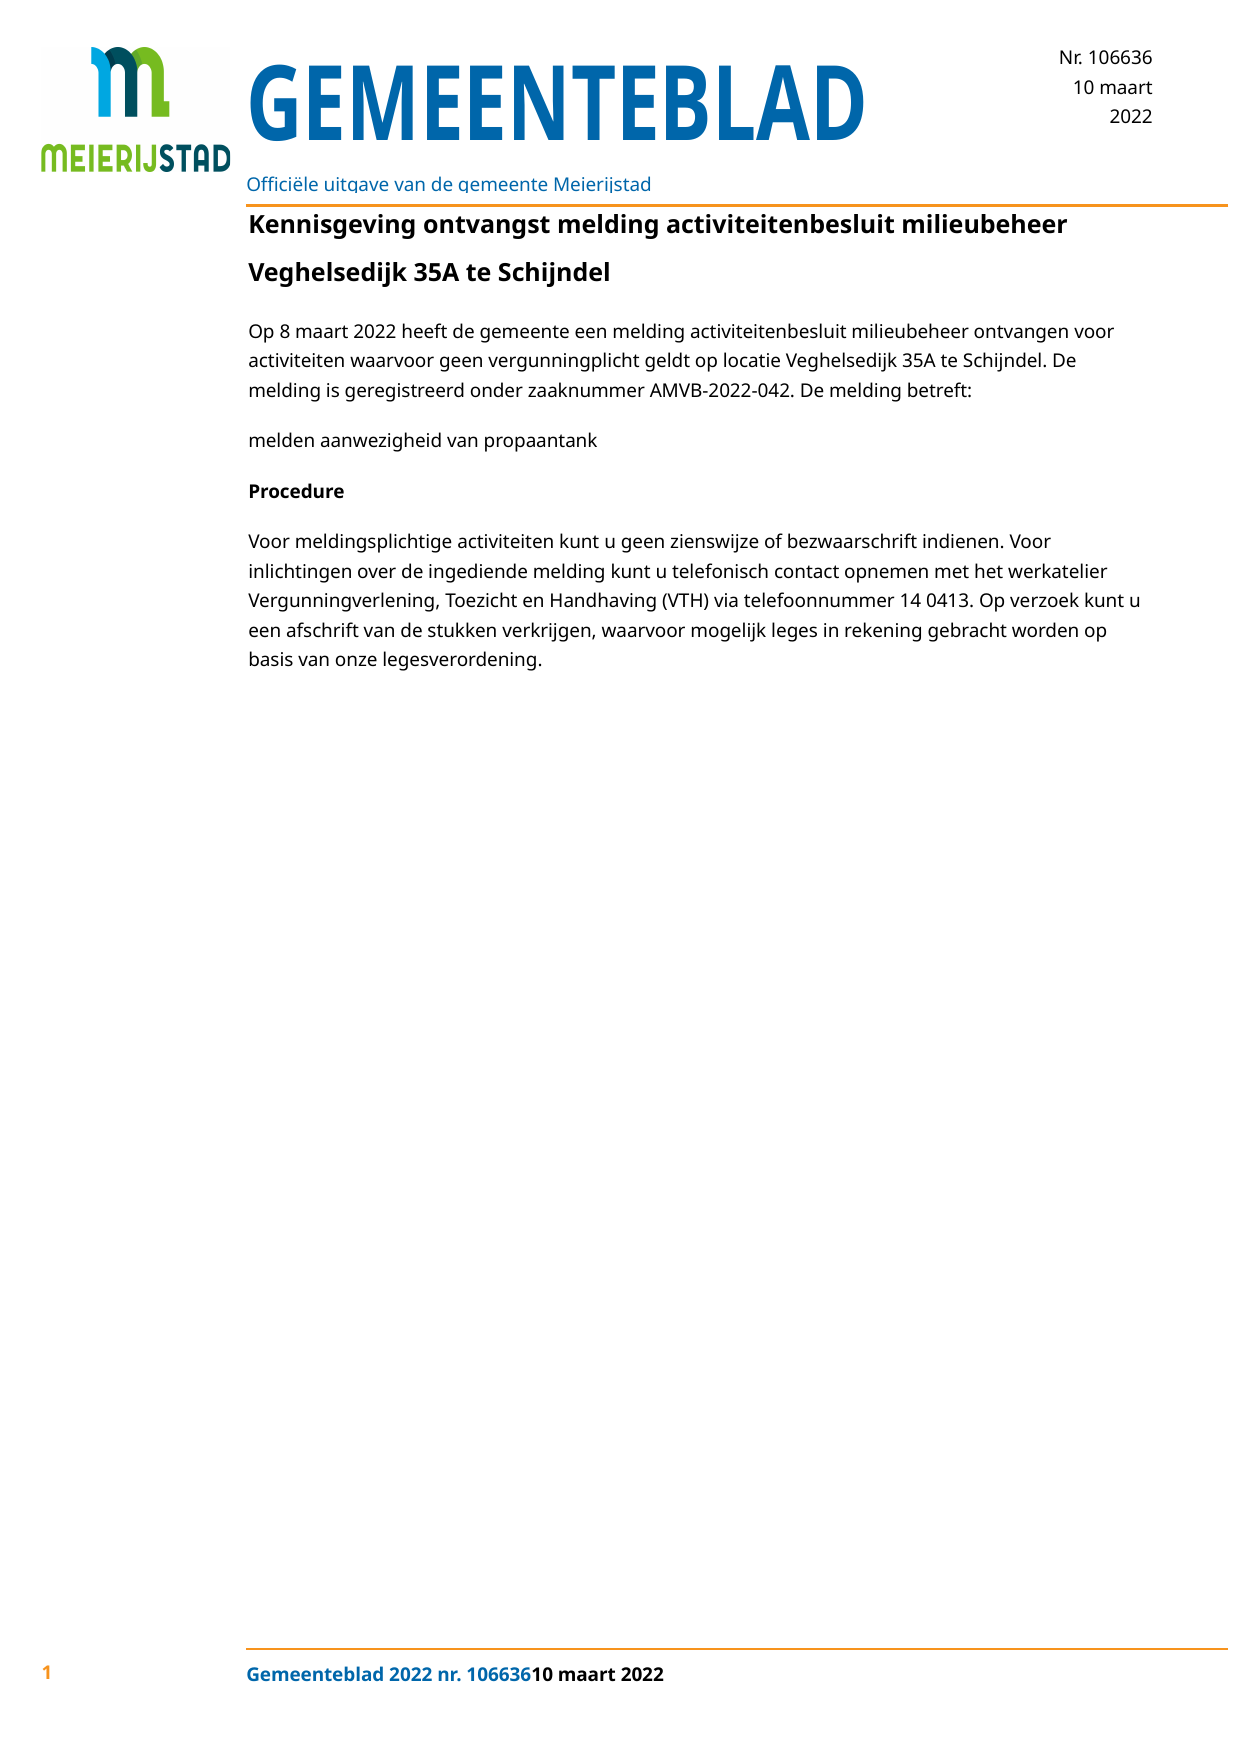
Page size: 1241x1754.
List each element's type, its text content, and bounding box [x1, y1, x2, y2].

text melden aanwezigheid van propaantank [248, 427, 1152, 453]
text Kennisgeving ontvangst melding activiteitenbesluit milieubeheer Veghelsedijk 35A te Schijndel [248, 207, 1152, 288]
text Voor meldingsplichtige activiteiten kunt u geen zienswijze of bezwaarschrift indienen. Voor inlichtingen over de ingediende melding kunt u telefonisch contact opnemen met het werkatelier Vergunningverlening, Toezicht en Handhaving (VTH) via telefoonnummer 14 0413. Op verzoek kunt u een afschrift van de stukken verkrijgen, waarvoor mogelijk leges in rekening gebracht worden op basis van onze legesverordening. [248, 528, 1152, 672]
text Op 8 maart 2022 heeft de gemeente een melding activiteitenbesluit milieubeheer ontvangen voor activiteiten waarvoor geen vergunningplicht geldt op locatie Veghelsedijk 35A te Schijndel. De melding is geregistreerd onder zaaknummer AMVB-2022-042. De melding betreft: [248, 318, 1152, 403]
picture [41, 47, 231, 172]
text Procedure [248, 478, 1152, 504]
